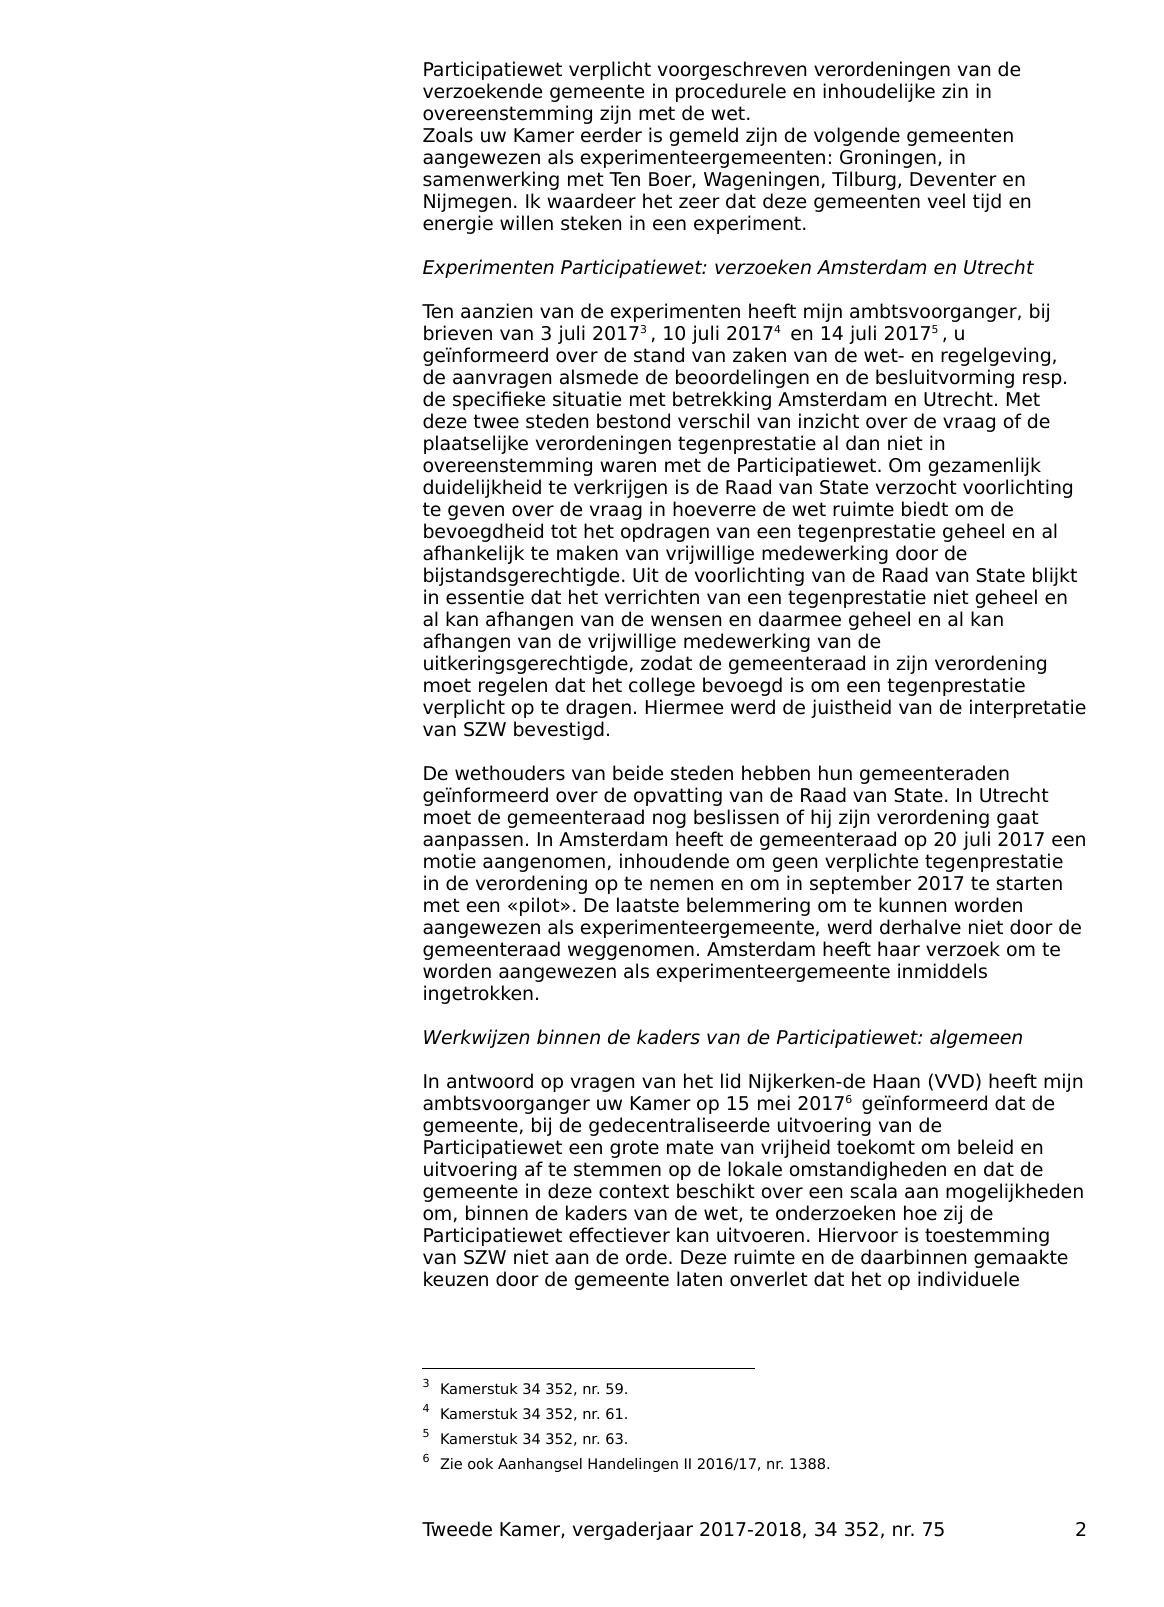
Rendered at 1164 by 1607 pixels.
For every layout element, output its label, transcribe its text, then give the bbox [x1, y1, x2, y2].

text Participatiewet verplicht voorgeschreven verordeningen van de verzoekende gemeente in procedurele en inhoudelijke zin in overeenstemming zijn met de wet. [422, 59, 1087, 125]
text Ten aanzien van de experimenten heeft mijn ambtsvoorganger, bij brieven van 3 juli 2017, 10 juli 2017 en 14 juli 2017, u geïnformeerd over de stand van zaken van de wet- en regelgeving, de aanvragen alsmede de beoordelingen en de besluitvorming resp. de specifieke situatie met betrekking Amsterdam en Utrecht. Met deze twee steden bestond verschil van inzicht over de vraag of de plaatselijke verordeningen tegenprestatie al dan niet in overeenstemming waren met de Participatiewet. Om gezamenlijk duidelijkheid te verkrijgen is de Raad van State verzocht voorlichting te geven over de vraag in hoeverre de wet ruimte biedt om de bevoegdheid tot het opdragen van een tegenprestatie geheel en al afhankelijk te maken van vrijwillige medewerking door de bijstandsgerechtigde. Uit de voorlichting van de Raad van State blijkt in essentie dat het verrichten van een tegenprestatie niet geheel en al kan afhangen van de wensen en daarmee geheel en al kan afhangen van de vrijwillige medewerking van de uitkeringsgerechtigde, zodat de gemeenteraad in zijn verordening moet regelen dat het college bevoegd is om een tegenprestatie verplicht op te dragen. Hiermee werd de juistheid van de interpretatie van SZW bevestigd. [422, 301, 1087, 741]
text Zie ook Aanhangsel Handelingen II 2016/17, nr. 1388. [422, 1452, 1087, 1474]
text De wethouders van beide steden hebben hun gemeenteraden geïnformeerd over de opvatting van de Raad van State. In Utrecht moet de gemeenteraad nog beslissen of hij zijn verordening gaat aanpassen. In Amsterdam heeft de gemeenteraad op 20 juli 2017 een motie aangenomen, inhoudende om geen verplichte tegenprestatie in de verordening op te nemen en om in september 2017 te starten met een «pilot». De laatste belemmering om te kunnen worden aangewezen als experimenteergemeente, werd derhalve niet door de gemeenteraad weggenomen. Amsterdam heeft haar verzoek om te worden aangewezen als experimenteergemeente inmiddels ingetrokken. [422, 763, 1087, 1005]
text Kamerstuk 34 352, nr. 59. [422, 1377, 1087, 1399]
text Kamerstuk 34 352, nr. 63. [422, 1427, 1087, 1449]
subtitle Werkwijzen binnen de kaders van de Participatiewet: algemeen [422, 1027, 1087, 1049]
text Zoals uw Kamer eerder is gemeld zijn de volgende gemeenten aangewezen als experimenteergemeenten: Groningen, in samenwerking met Ten Boer, Wageningen, Tilburg, Deventer en Nijmegen. Ik waardeer het zeer dat deze gemeenten veel tijd en energie willen steken in een experiment. [422, 125, 1087, 235]
subtitle Experimenten Participatiewet: verzoeken Amsterdam en Utrecht [422, 257, 1087, 279]
text In antwoord op vragen van het lid Nijkerken-de Haan (VVD) heeft mijn ambtsvoorganger uw Kamer op 15 mei 2017 geïnformeerd dat de gemeente, bij de gedecentraliseerde uitvoering van de Participatiewet een grote mate van vrijheid toekomt om beleid en uitvoering af te stemmen op de lokale omstandigheden en dat de gemeente in deze context beschikt over een scala aan mogelijkheden om, binnen de kaders van de wet, te onderzoeken hoe zij de Participatiewet effectiever kan uitvoeren. Hiervoor is toestemming van SZW niet aan de orde. Deze ruimte en de daarbinnen gemaakte keuzen door de gemeente laten onverlet dat het op individuele [422, 1071, 1087, 1291]
text Kamerstuk 34 352, nr. 61. [422, 1402, 1087, 1424]
